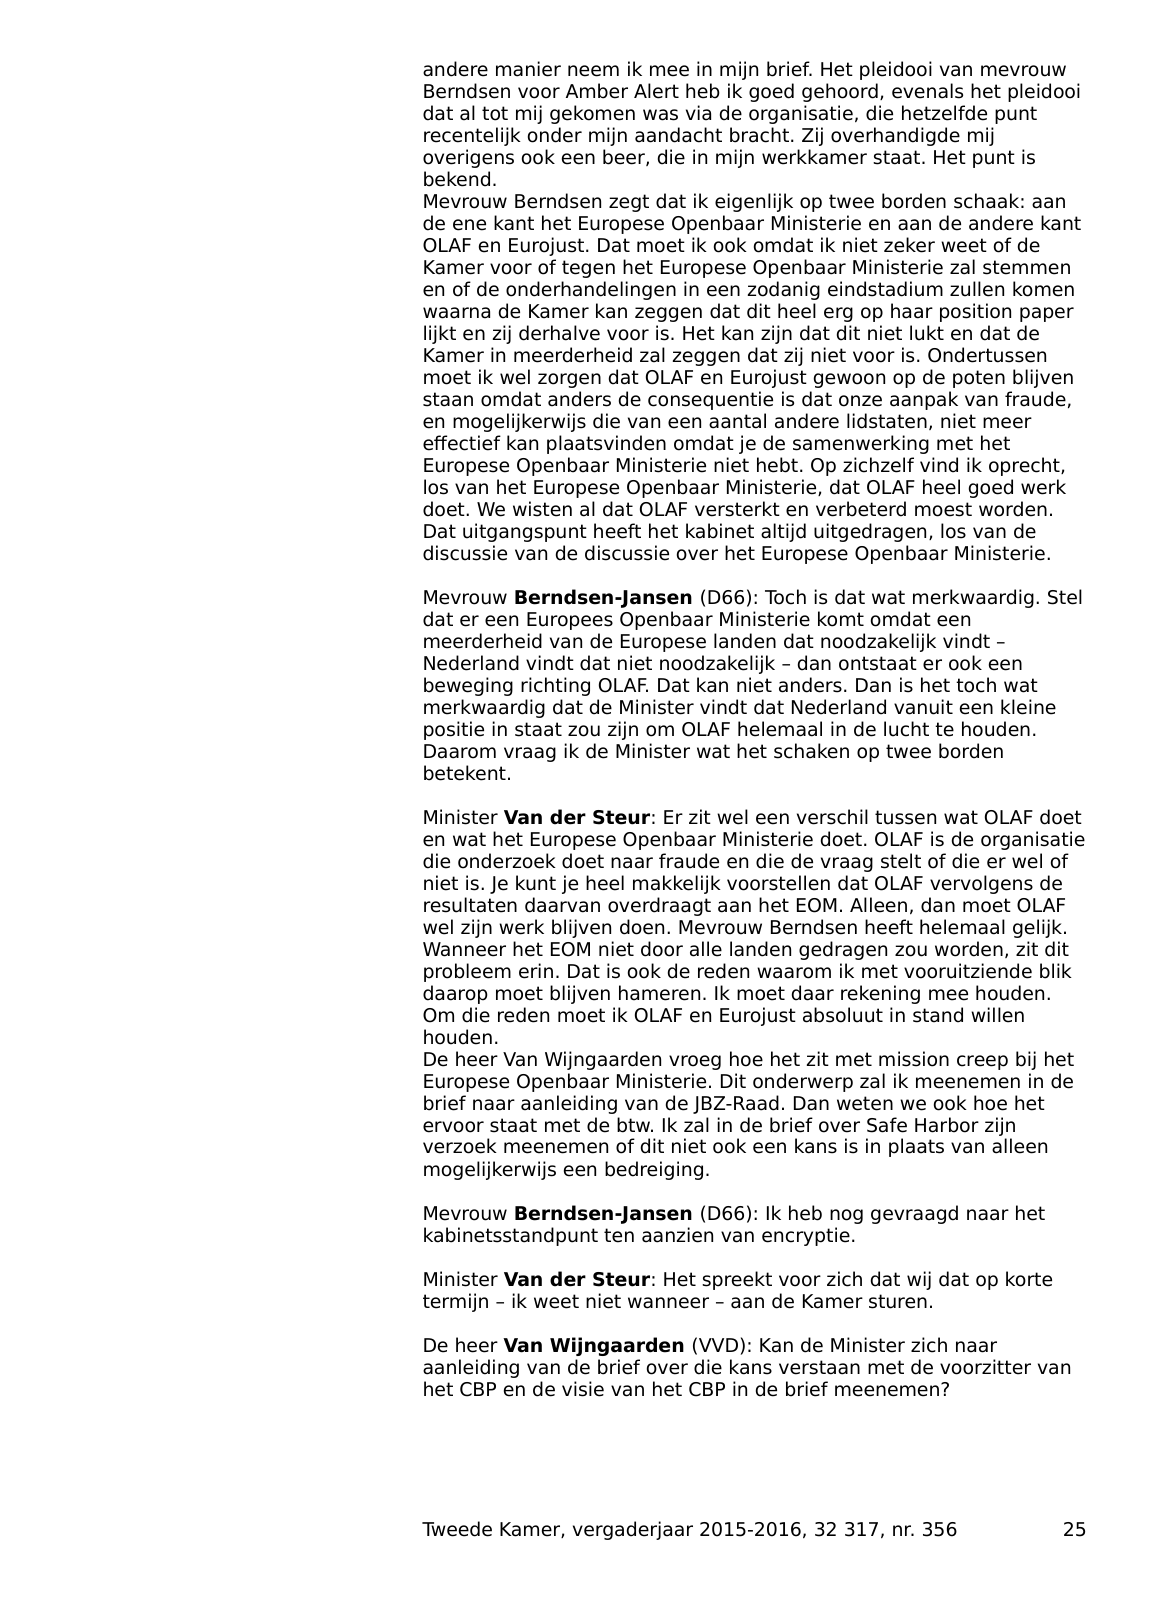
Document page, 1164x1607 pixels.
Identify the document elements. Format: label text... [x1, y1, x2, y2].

text Minister Van der Steur: Het spreekt voor zich dat wij dat op korte termijn – ik weet niet wanneer – aan de Kamer sturen. [422, 1269, 1087, 1313]
text Mevrouw Berndsen-Jansen (D66): Toch is dat wat merkwaardig. Stel dat er een Europees Openbaar Ministerie komt omdat een meerderheid van de Europese landen dat noodzakelijk vindt – Nederland vindt dat niet noodzakelijk – dan ontstaat er ook een beweging richting OLAF. Dat kan niet anders. Dan is het toch wat merkwaardig dat de Minister vindt dat Nederland vanuit een kleine positie in staat zou zijn om OLAF helemaal in de lucht te houden. Daarom vraag ik de Minister wat het schaken op twee borden betekent. [422, 587, 1087, 784]
text De heer Van Wijngaarden vroeg hoe het zit met mission creep bij het Europese Openbaar Ministerie. Dit onderwerp zal ik meenemen in de brief naar aanleiding van de JBZ-Raad. Dan weten we ook hoe het ervoor staat met de btw. Ik zal in de brief over Safe Harbor zijn verzoek meenemen of dit niet ook een kans is in plaats van alleen mogelijkerwijs een bedreiging. [422, 1048, 1087, 1180]
text Mevrouw Berndsen-Jansen (D66): Ik heb nog gevraagd naar het kabinetsstandpunt ten aanzien van encryptie. [422, 1203, 1087, 1247]
text Minister Van der Steur: Er zit wel een verschil tussen wat OLAF doet en wat het Europese Openbaar Ministerie doet. OLAF is de organisatie die onderzoek doet naar fraude en die de vraag stelt of die er wel of niet is. Je kunt je heel makkelijk voorstellen dat OLAF vervolgens de resultaten daarvan overdraagt aan het EOM. Alleen, dan moet OLAF wel zijn werk blijven doen. Mevrouw Berndsen heeft helemaal gelijk. Wanneer het EOM niet door alle landen gedragen zou worden, zit dit probleem erin. Dat is ook de reden waarom ik met vooruitziende blik daarop moet blijven hameren. Ik moet daar rekening mee houden. Om die reden moet ik OLAF en Eurojust absoluut in stand willen houden. [422, 807, 1087, 1048]
text Mevrouw Berndsen zegt dat ik eigenlijk op twee borden schaak: aan de ene kant het Europese Openbaar Ministerie en aan de andere kant OLAF en Eurojust. Dat moet ik ook omdat ik niet zeker weet of de Kamer voor of tegen het Europese Openbaar Ministerie zal stemmen en of de onderhandelingen in een zodanig eindstadium zullen komen waarna de Kamer kan zeggen dat dit heel erg op haar position paper lijkt en zij derhalve voor is. Het kan zijn dat dit niet lukt en dat de Kamer in meerderheid zal zeggen dat zij niet voor is. Ondertussen moet ik wel zorgen dat OLAF en Eurojust gewoon op de poten blijven staan omdat anders de consequentie is dat onze aanpak van fraude, en mogelijkerwijs die van een aantal andere lidstaten, niet meer effectief kan plaatsvinden omdat je de samenwerking met het Europese Openbaar Ministerie niet hebt. Op zichzelf vind ik oprecht, los van het Europese Openbaar Ministerie, dat OLAF heel goed werk doet. We wisten al dat OLAF versterkt en verbeterd moest worden. Dat uitgangspunt heeft het kabinet altijd uitgedragen, los van de discussie van de discussie over het Europese Openbaar Ministerie. [422, 191, 1087, 564]
text De heer Van Wijngaarden (VVD): Kan de Minister zich naar aanleiding van de brief over die kans verstaan met de voorzitter van het CBP en de visie van het CBP in de brief meenemen? [422, 1335, 1087, 1401]
text andere manier neem ik mee in mijn brief. Het pleidooi van mevrouw Berndsen voor Amber Alert heb ik goed gehoord, evenals het pleidooi dat al tot mij gekomen was via de organisatie, die hetzelfde punt recentelijk onder mijn aandacht bracht. Zij overhandigde mij overigens ook een beer, die in mijn werkkamer staat. Het punt is bekend. [422, 59, 1087, 191]
